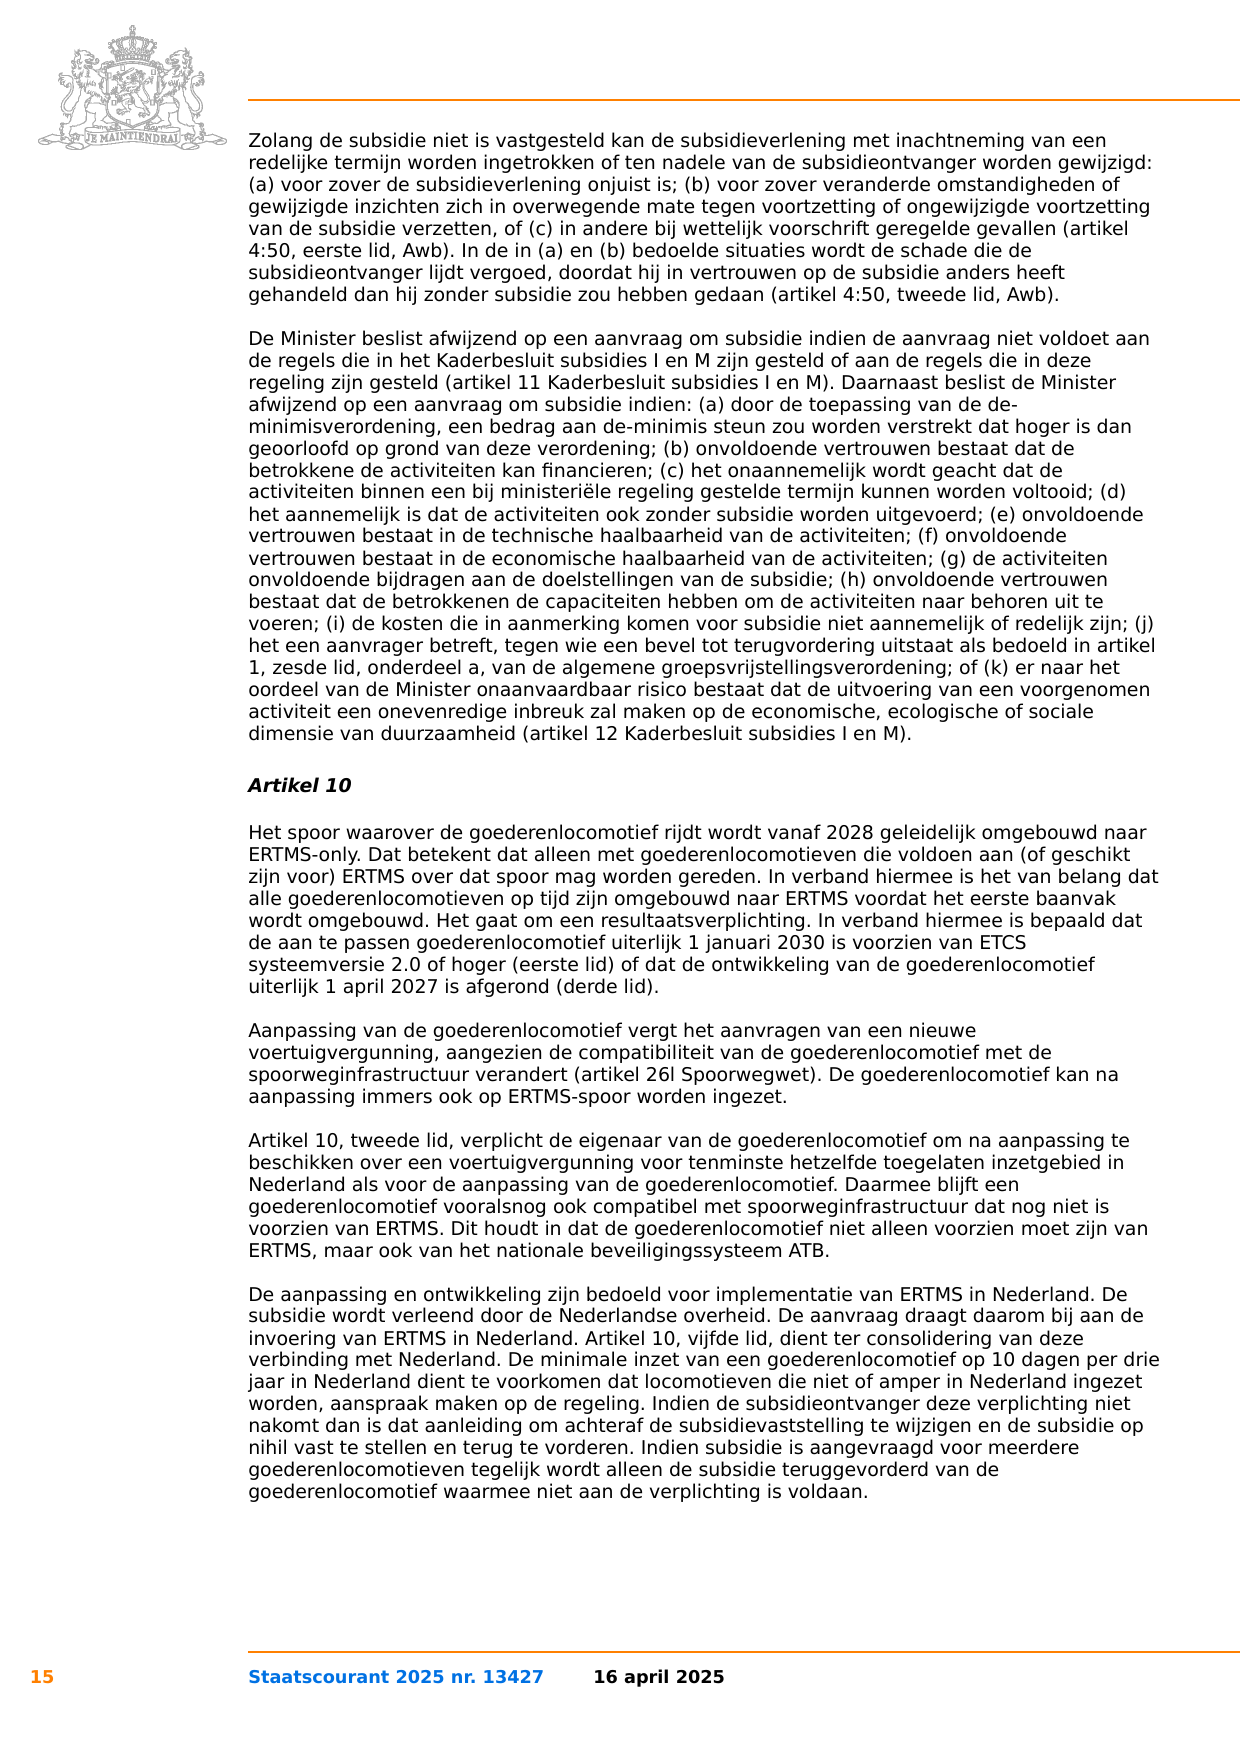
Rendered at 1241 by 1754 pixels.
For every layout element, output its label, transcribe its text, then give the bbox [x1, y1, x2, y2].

text Zolang de subsidie niet is vastgesteld kan de subsidieverlening met inachtneming van een redelijke termijn worden ingetrokken of ten nadele van de subsidieontvanger worden gewijzigd: (a) voor zover de subsidieverlening onjuist is; (b) voor zover veranderde omstandigheden of gewijzigde inzichten zich in overwegende mate tegen voortzetting of ongewijzigde voortzetting van de subsidie verzetten, of (c) in andere bij wettelijk voorschrift geregelde gevallen (artikel 4:50, eerste lid, Awb). In de in (a) en (b) bedoelde situaties wordt de schade die de subsidieontvanger lijdt vergoed, doordat hij in vertrouwen op de subsidie anders heeft gehandeld dan hij zonder subsidie zou hebben gedaan (artikel 4:50, tweede lid, Awb). [248, 130, 1163, 306]
text Aanpassing van de goederenlocomotief vergt het aanvragen van een nieuwe voertuigvergunning, aangezien de compatibiliteit van de goederenlocomotief met de spoorweginfrastructuur verandert (artikel 26l Spoorwegwet). De goederenlocomotief kan na aanpassing immers ook op ERTMS-spoor worden ingezet. [248, 1020, 1163, 1108]
text Artikel 10, tweede lid, verplicht de eigenaar van de goederenlocomotief om na aanpassing te beschikken over een voertuigvergunning voor tenminste hetzelfde toegelaten inzetgebied in Nederland als voor de aanpassing van de goederenlocomotief. Daarmee blijft een goederenlocomotief vooralsnog ook compatibel met spoorweginfrastructuur dat nog niet is voorzien van ERTMS. Dit houdt in dat de goederenlocomotief niet alleen voorzien moet zijn van ERTMS, maar ook van het nationale beveiligingssysteem ATB. [248, 1130, 1163, 1262]
text Het spoor waarover de goederenlocomotief rijdt wordt vanaf 2028 geleidelijk omgebouwd naar ERTMS-only. Dat betekent dat alleen met goederenlocomotieven die voldoen aan (of geschikt zijn voor) ERTMS over dat spoor mag worden gereden. In verband hiermee is het van belang dat alle goederenlocomotieven op tijd zijn omgebouwd naar ERTMS voordat het eerste baanvak wordt omgebouwd. Het gaat om een resultaatsverplichting. In verband hiermee is bepaald dat de aan te passen goederenlocomotief uiterlijk 1 januari 2030 is voorzien van ETCS systeemversie 2.0 of hoger (eerste lid) of dat de ontwikkeling van de goederenlocomotief uiterlijk 1 april 2027 is afgerond (derde lid). [248, 822, 1163, 998]
picture [38, 25, 227, 150]
subtitle Artikel 10 [248, 775, 1163, 797]
text De Minister beslist afwijzend op een aanvraag om subsidie indien de aanvraag niet voldoet aan de regels die in het Kaderbesluit subsidies I en M zijn gesteld of aan de regels die in deze regeling zijn gesteld (artikel 11 Kaderbesluit subsidies I en M). Daarnaast beslist de Minister afwijzend op een aanvraag om subsidie indien: (a) door de toepassing van de de-minimisverordening, een bedrag aan de-minimis steun zou worden verstrekt dat hoger is dan geoorloofd op grond van deze verordening; (b) onvoldoende vertrouwen bestaat dat de betrokkene de activiteiten kan financieren; (c) het onaannemelijk wordt geacht dat de activiteiten binnen een bij ministeriële regeling gestelde termijn kunnen worden voltooid; (d) het aannemelijk is dat de activiteiten ook zonder subsidie worden uitgevoerd; (e) onvoldoende vertrouwen bestaat in de technische haalbaarheid van de activiteiten; (f) onvoldoende vertrouwen bestaat in de economische haalbaarheid van de activiteiten; (g) de activiteiten onvoldoende bijdragen aan de doelstellingen van de subsidie; (h) onvoldoende vertrouwen bestaat dat de betrokkenen de capaciteiten hebben om de activiteiten naar behoren uit te voeren; (i) de kosten die in aanmerking komen voor subsidie niet aannemelijk of redelijk zijn; (j) het een aanvrager betreft, tegen wie een bevel tot terugvordering uitstaat als bedoeld in artikel 1, zesde lid, onderdeel a, van de algemene groepsvrijstellingsverordening; of (k) er naar het oordeel van de Minister onaanvaardbaar risico bestaat dat de uitvoering van een voorgenomen activiteit een onevenredige inbreuk zal maken op de economische, ecologische of sociale dimensie van duurzaamheid (artikel 12 Kaderbesluit subsidies I en M). [248, 328, 1163, 745]
text De aanpassing en ontwikkeling zijn bedoeld voor implementatie van ERTMS in Nederland. De subsidie wordt verleend door de Nederlandse overheid. De aanvraag draagt daarom bij aan de invoering van ERTMS in Nederland. Artikel 10, vijfde lid, dient ter consolidering van deze verbinding met Nederland. De minimale inzet van een goederenlocomotief op 10 dagen per drie jaar in Nederland dient te voorkomen dat locomotieven die niet of amper in Nederland ingezet worden, aanspraak maken op de regeling. Indien de subsidieontvanger deze verplichting niet nakomt dan is dat aanleiding om achteraf de subsidievaststelling te wijzigen en de subsidie op nihil vast te stellen en terug te vorderen. Indien subsidie is aangevraagd voor meerdere goederenlocomotieven tegelijk wordt alleen de subsidie teruggevorderd van de goederenlocomotief waarmee niet aan de verplichting is voldaan. [248, 1283, 1163, 1503]
